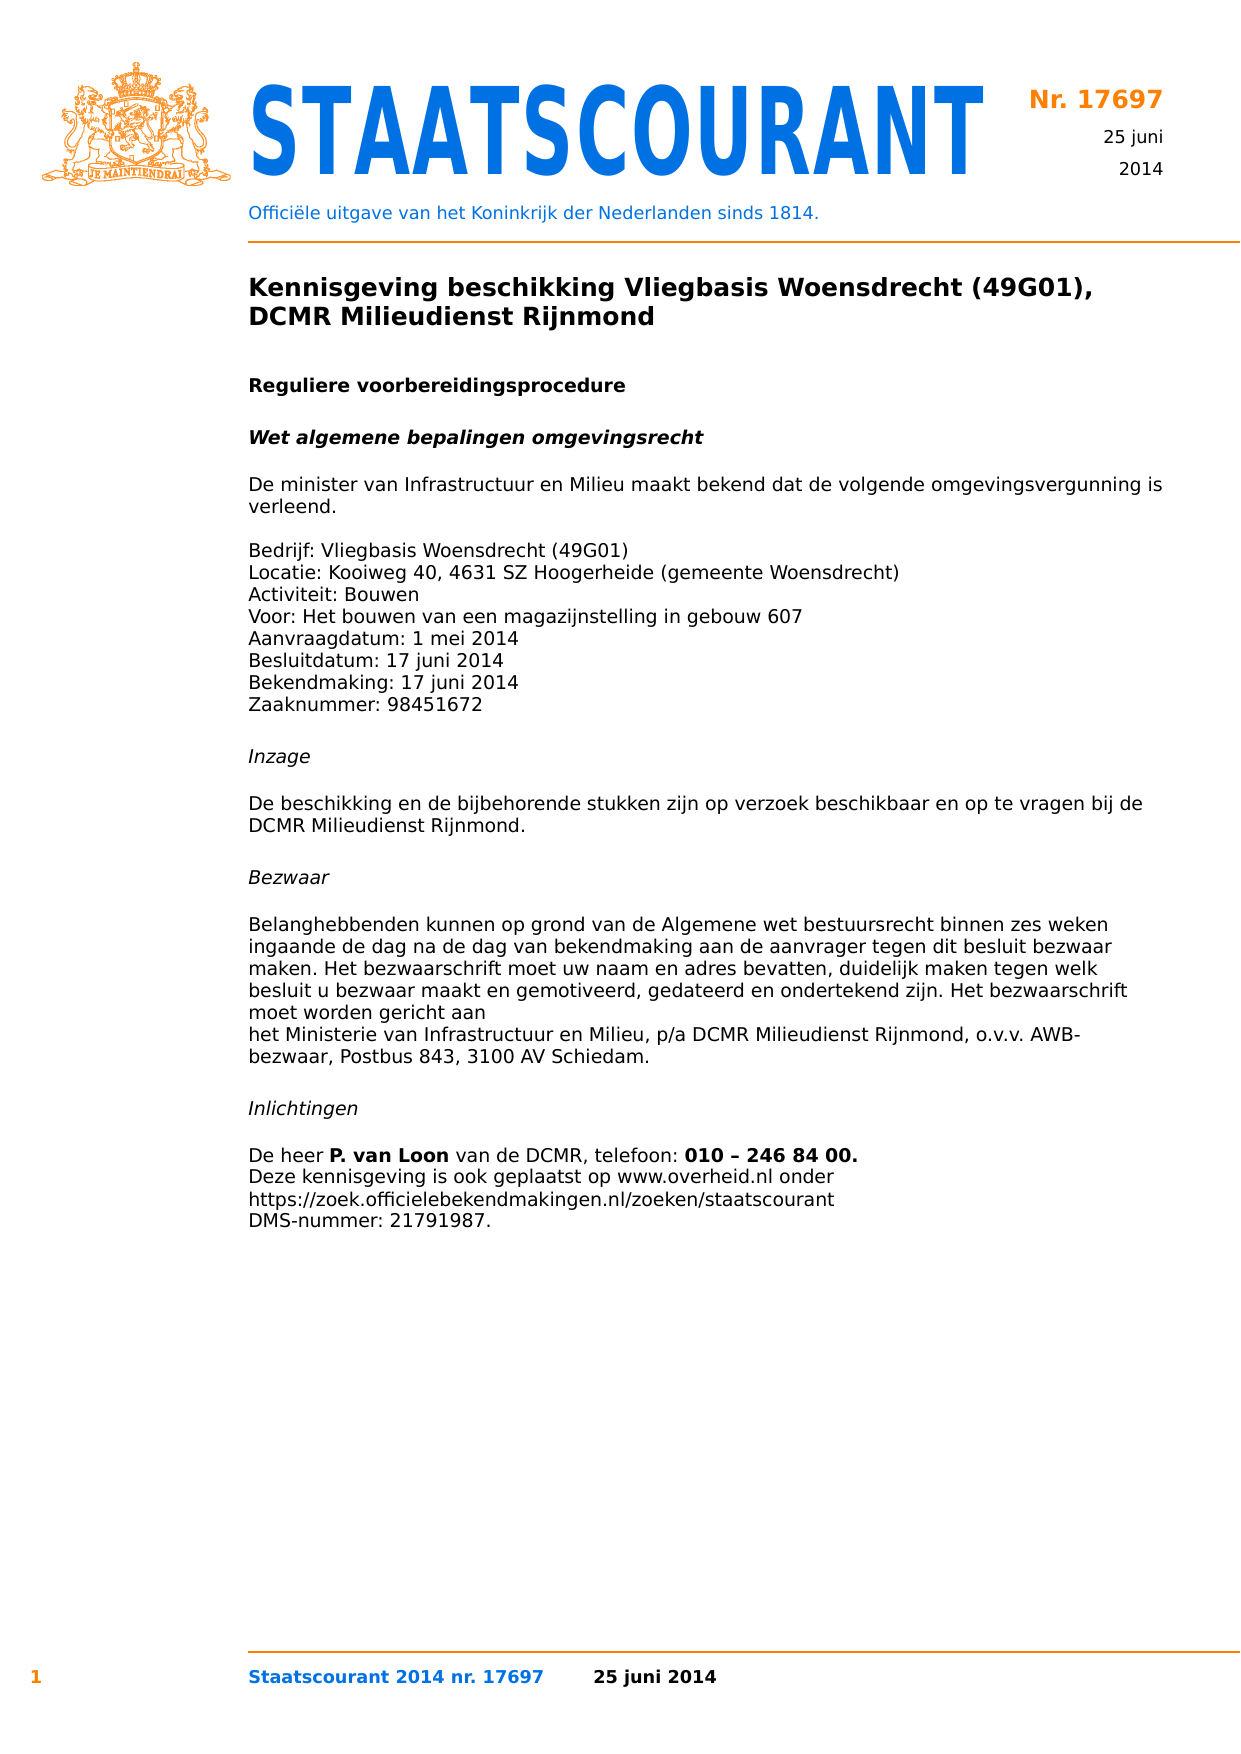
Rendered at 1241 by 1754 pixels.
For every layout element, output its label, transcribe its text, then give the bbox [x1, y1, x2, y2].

text De heer P. van Loon van de DCMR, telefoon: 010 – 246 84 00. [248, 1144, 1163, 1166]
table_cell 2014 [998, 153, 1240, 203]
picture [41, 62, 231, 186]
text Deze kennisgeving is ook geplaatst op www.overheid.nl onder https://zoek.officielebekendmakingen.nl/zoeken/staatscourant [248, 1166, 1163, 1210]
subtitle Kennisgeving beschikking Vliegbasis Woensdrecht (49G01), DCMR Milieudienst Rijnmond [248, 273, 1163, 331]
text Voor: Het bouwen van een magazijnstelling in gebouw 607 [248, 606, 1163, 628]
table_header STAATSCOURANT [248, 62, 998, 203]
subtitle Reguliere voorbereidingsprocedure [248, 375, 1163, 397]
text Aanvraagdatum: 1 mei 2014 [248, 628, 1163, 650]
subtitle Inzage [248, 746, 1163, 768]
text DMS-nummer: 21791987. [248, 1210, 1163, 1232]
table_header [25, 62, 248, 241]
text Bedrijf: Vliegbasis Woensdrecht (49G01) [248, 540, 1163, 562]
text Bekendmaking: 17 juni 2014 [248, 672, 1163, 694]
text Locatie: Kooiweg 40, 4631 SZ Hoogerheide (gemeente Woensdrecht) [248, 562, 1163, 584]
table_cell 25 juni [998, 121, 1240, 153]
text Besluitdatum: 17 juni 2014 [248, 650, 1163, 672]
text het Ministerie van Infrastructuur en Milieu, p/a DCMR Milieudienst Rijnmond, o.v.v. AWB-bezwaar, Postbus 843, 3100 AV Schiedam. [248, 1023, 1163, 1067]
text Belanghebbenden kunnen op grond van de Algemene wet bestuursrecht binnen zes weken ingaande de dag na de dag van bekendmaking aan de aanvrager tegen dit besluit bezwaar maken. Het bezwaarschrift moet uw naam en adres bevatten, duidelijk maken tegen welk besluit u bezwaar maakt en gemotiveerd, gedateerd en ondertekend zijn. Het bezwaarschrift moet worden gericht aan [248, 914, 1163, 1023]
subtitle Bezwaar [248, 867, 1163, 889]
subtitle Inlichtingen [248, 1097, 1163, 1119]
text Activiteit: Bouwen [248, 584, 1163, 606]
table_header Nr. 17697 [998, 62, 1240, 121]
text De minister van Infrastructuur en Milieu maakt bekend dat de volgende omgevingsvergunning is verleend. [248, 474, 1163, 518]
table_cell Officiële uitgave van het Koninkrijk der Nederlanden sinds 1814. [248, 203, 1240, 241]
text Zaaknummer: 98451672 [248, 694, 1163, 716]
text De beschikking en de bijbehorende stukken zijn op verzoek beschikbaar en op te vragen bij de DCMR Milieudienst Rijnmond. [248, 793, 1163, 837]
subtitle Wet algemene bepalingen omgevingsrecht [248, 427, 1163, 449]
